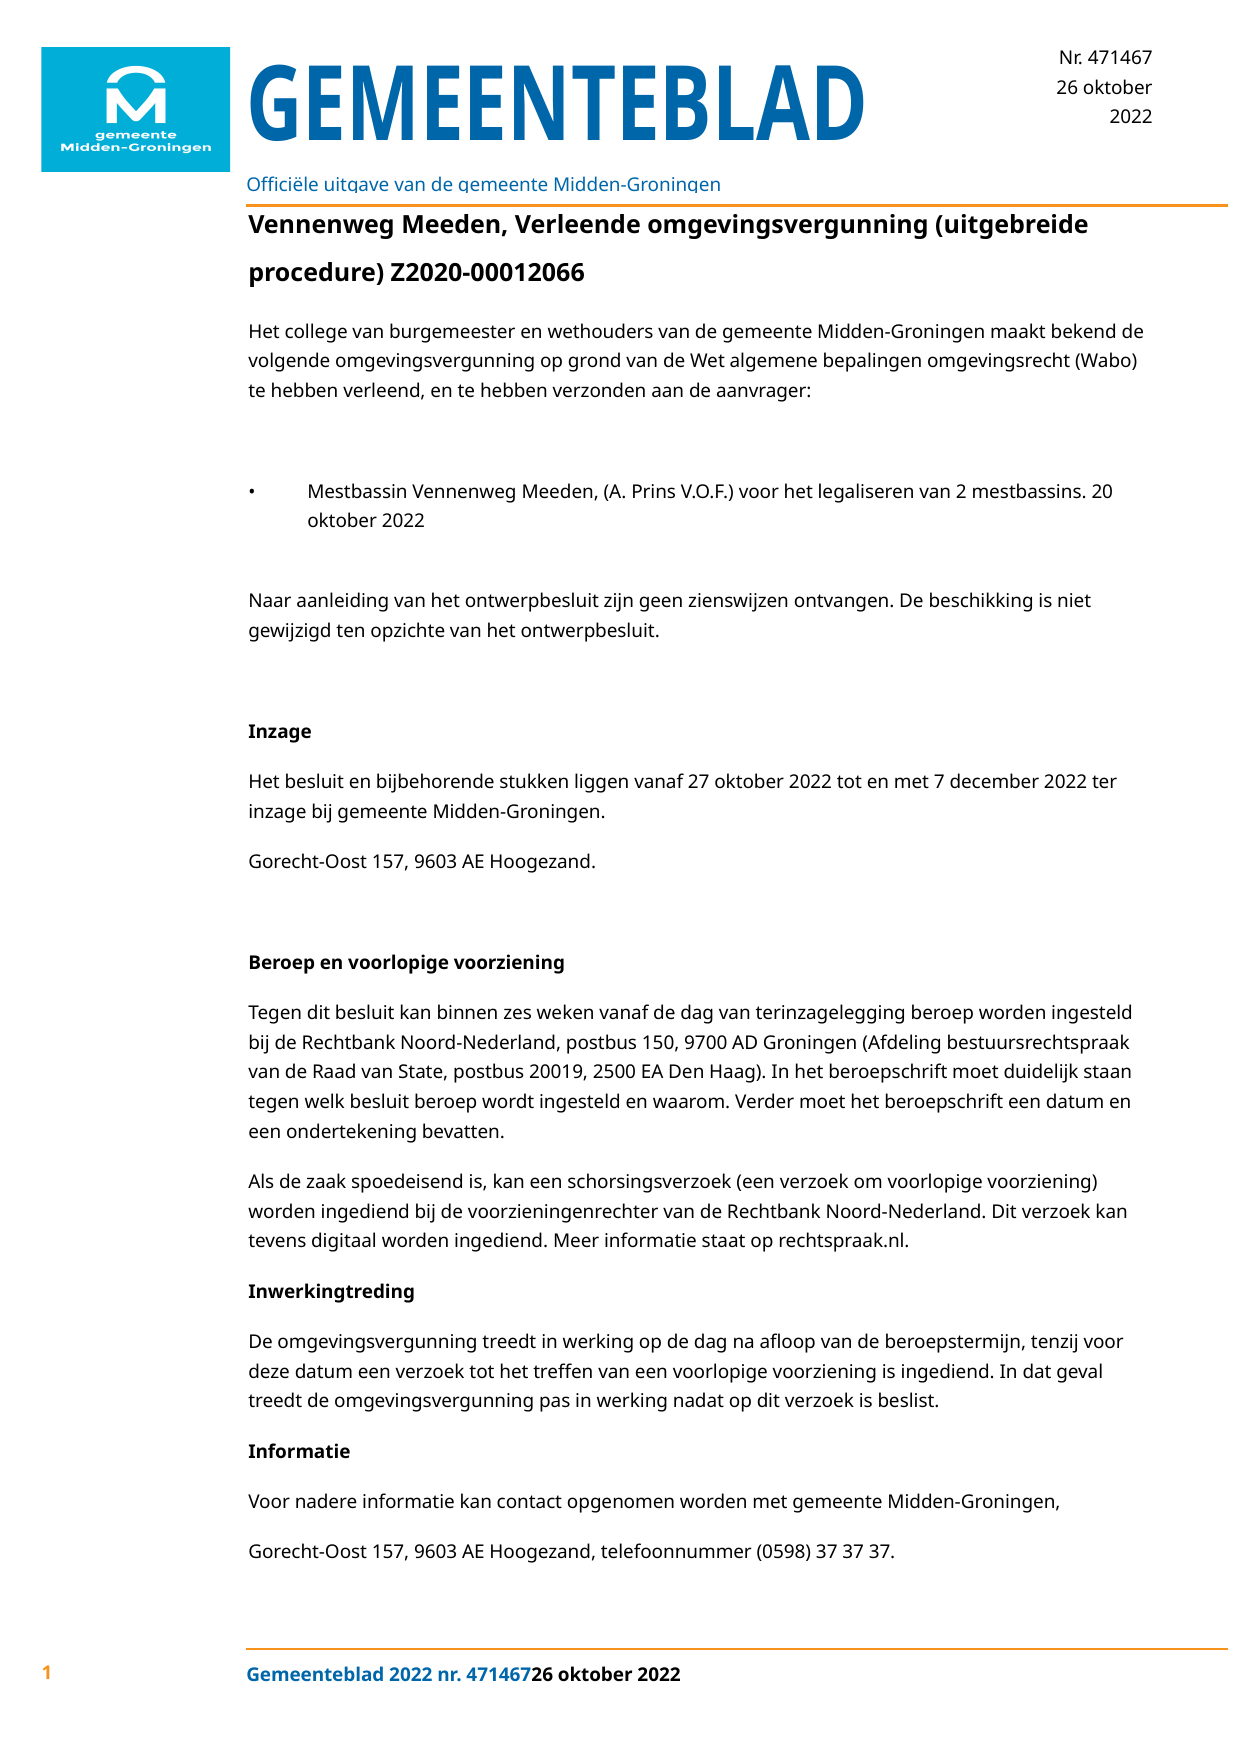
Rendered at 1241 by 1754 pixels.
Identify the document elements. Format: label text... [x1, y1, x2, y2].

text Vennenweg Meeden, Verleende omgevingsvergunning (uitgebreide procedure) Z2020-00012066 [248, 207, 1152, 288]
text Tegen dit besluit kan binnen zes weken vanaf de dag van terinzagelegging beroep worden ingesteld bij de Rechtbank Noord-Nederland, postbus 150, 9700 AD Groningen (Afdeling bestuursrechtspraak van de Raad van State, postbus 20019, 2500 EA Den Haag). In het beroepschrift moet duidelijk staan tegen welk besluit beroep wordt ingesteld en waarom. Verder moet het beroepschrift een datum en een ondertekening bevatten. [248, 999, 1152, 1144]
text De omgevingsvergunning treedt in werking op de dag na afloop van de beroepstermijn, tenzij voor deze datum een verzoek tot het treffen van een voorlopige voorziening is ingediend. In dat geval treedt de omgevingsvergunning pas in werking nadat op dit verzoek is beslist. [248, 1328, 1152, 1413]
picture [108, 66, 164, 82]
text Inzage [248, 718, 1152, 744]
text Voor nadere informatie kan contact opgenomen worden met gemeente Midden-Groningen, [248, 1488, 1152, 1514]
text Inwerkingtreding [248, 1278, 1152, 1304]
text Als de zaak spoedeisend is, kan een schorsingsverzoek (een verzoek om voorlopige voorziening) worden ingediend bij de voorzieningenrechter van de Rechtbank Noord-Nederland. Dit verzoek kan tevens digitaal worden ingediend. Meer informatie staat op rechtspraak.nl. [248, 1168, 1152, 1253]
picture [107, 89, 165, 122]
text Naar aanleiding van het ontwerpbesluit zijn geen zienswijzen ontvangen. De beschikking is niet gewijzigd ten opzichte van het ontwerpbesluit. [248, 587, 1152, 643]
text Beroep en voorlopige voorziening [248, 949, 1152, 975]
list Mestbassin Vennenweg Meeden, (A. Prins V.O.F.) voor het legaliseren van 2 mestbassins. 20 oktober 2022 [248, 478, 1152, 533]
text Het besluit en bijbehorende stukken liggen vanaf 27 oktober 2022 tot en met 7 december 2022 ter inzage bij gemeente Midden-Groningen. [248, 768, 1152, 824]
text Informatie [248, 1438, 1152, 1464]
picture [184, 146, 190, 153]
text Gorecht-Oost 157, 9603 AE Hoogezand. [248, 848, 1152, 874]
text Gorecht-Oost 157, 9603 AE Hoogezand, telefoonnummer (0598) 37 37 37. [248, 1539, 1152, 1564]
text Het college van burgemeester en wethouders van de gemeente Midden-Groningen maakt bekend de volgende omgevingsvergunning op grond van de Wet algemene bepalingen omgevingsrecht (Wabo) te hebben verleend, en te hebben verzonden aan de aanvrager: [248, 318, 1152, 403]
